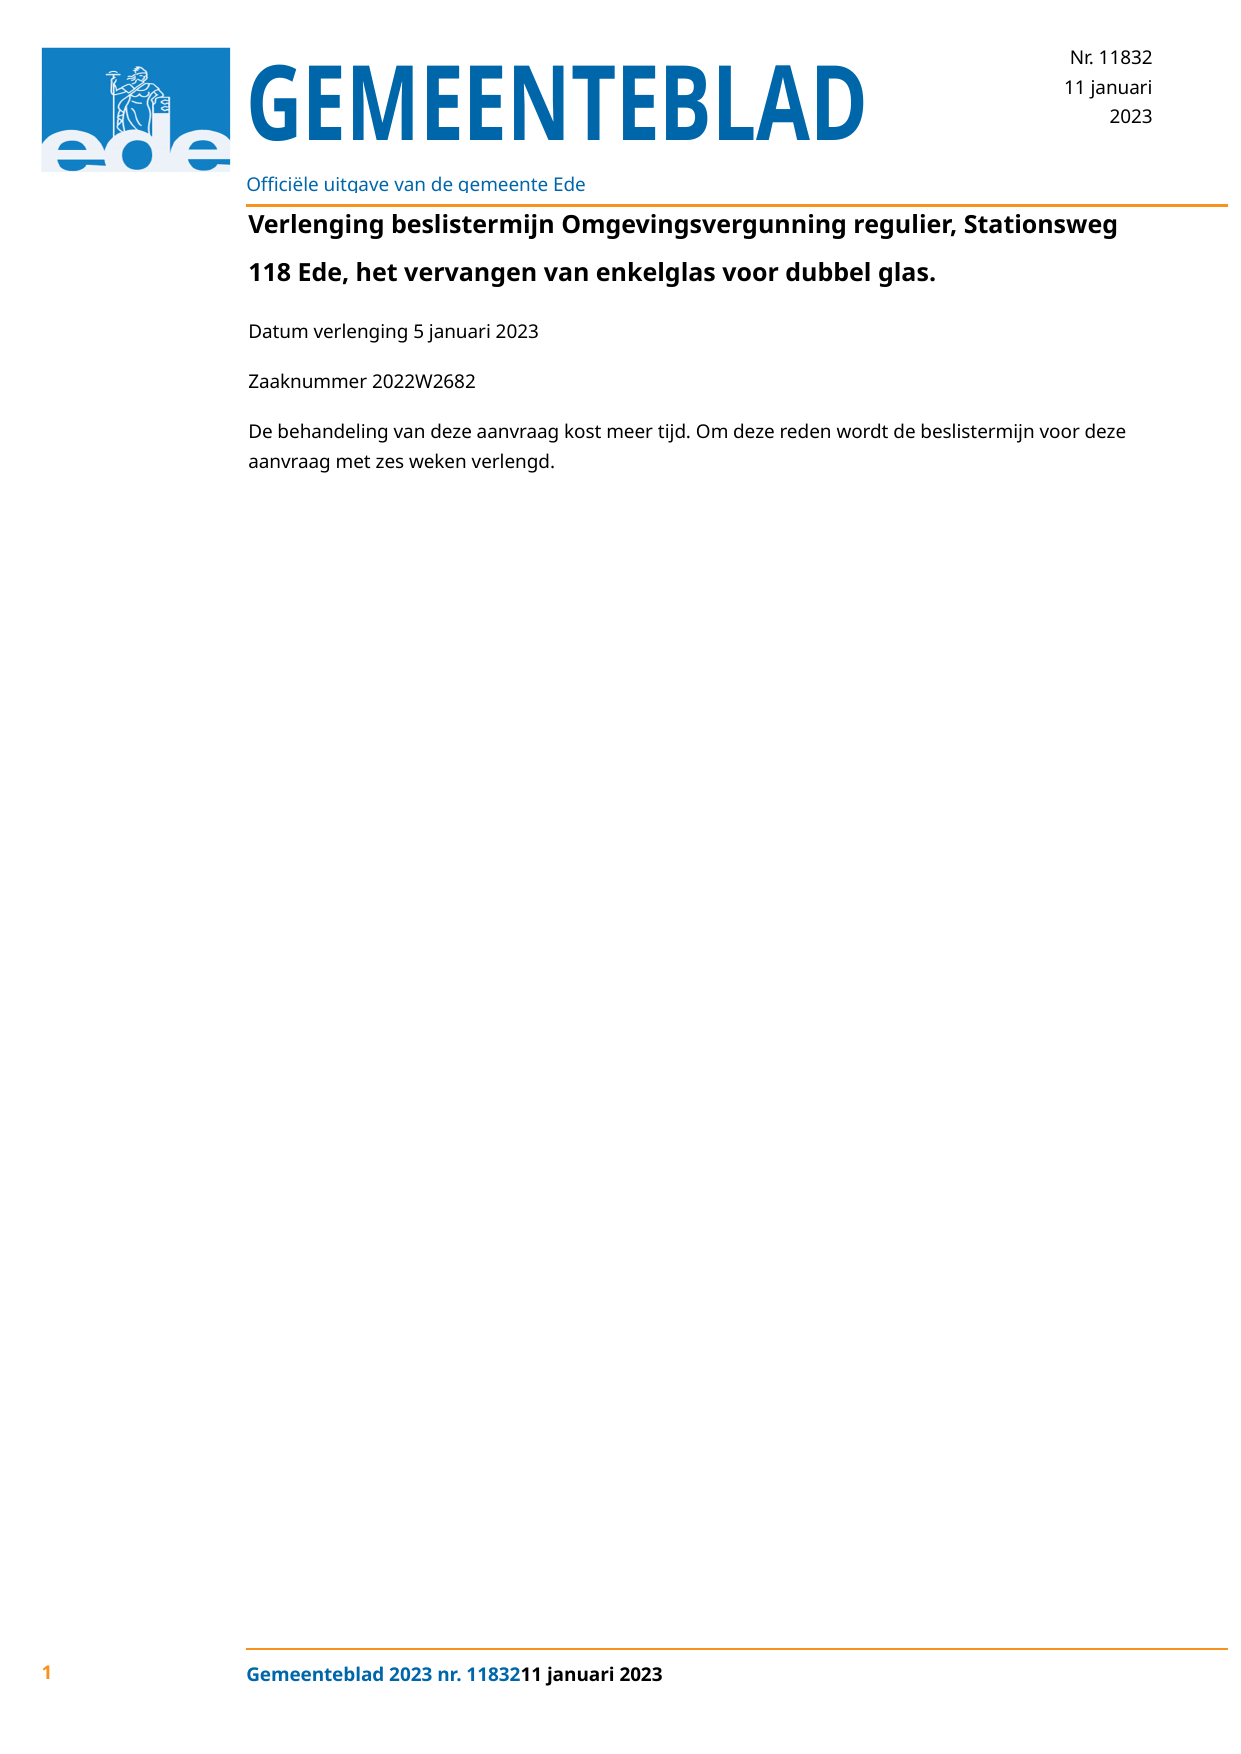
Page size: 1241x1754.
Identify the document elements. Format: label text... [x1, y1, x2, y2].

text Datum verlenging 5 januari 2023 [248, 318, 1152, 344]
text Zaaknummer 2022W2682 [248, 368, 1152, 394]
text Verlenging beslistermijn Omgevingsvergunning regulier, Stationsweg 118 Ede, het vervangen van enkelglas voor dubbel glas. [248, 207, 1152, 288]
text De behandeling van deze aanvraag kost meer tijd. Om deze reden wordt de beslistermijn voor deze aanvraag met zes weken verlengd. [248, 419, 1152, 474]
picture [41, 47, 231, 172]
